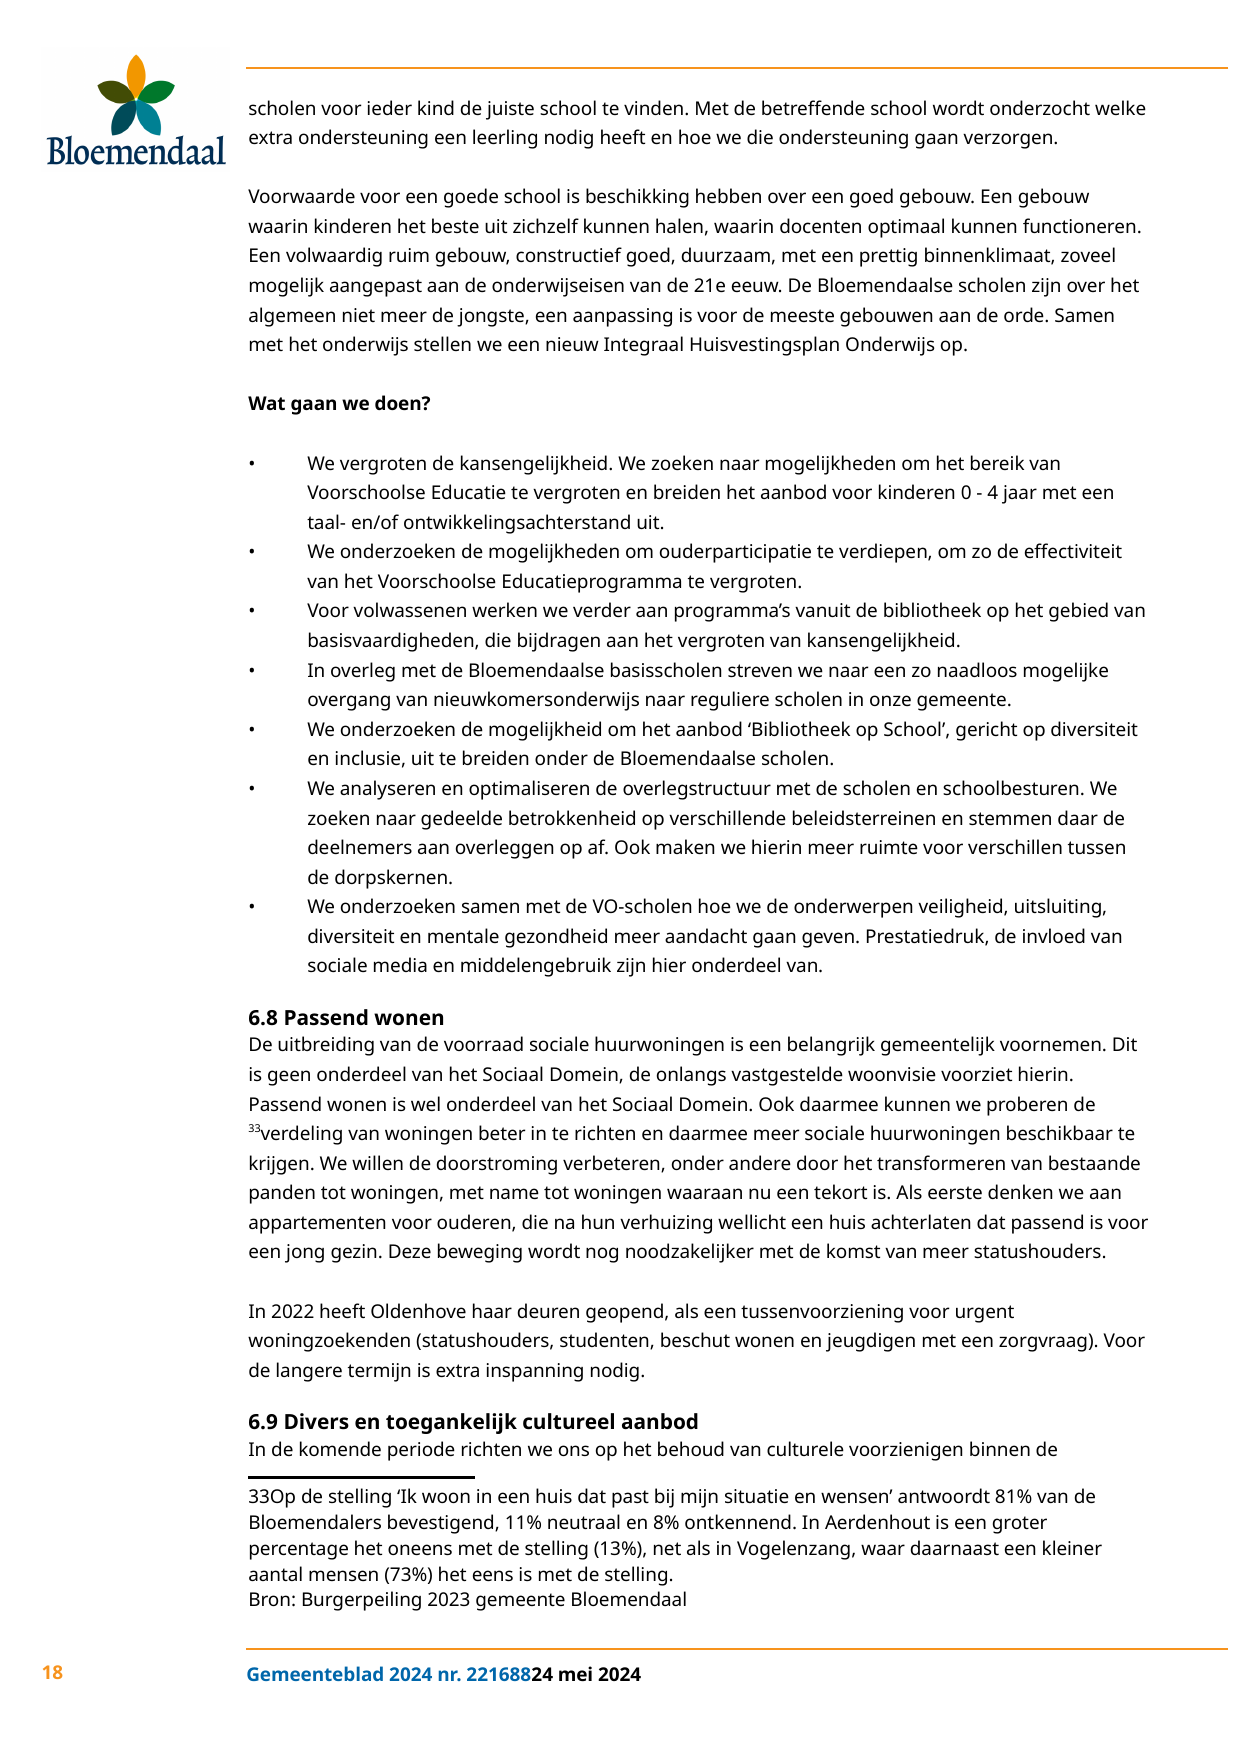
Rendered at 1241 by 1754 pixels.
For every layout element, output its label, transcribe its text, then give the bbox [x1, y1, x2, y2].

text In de komende periode richten we ons op het behoud van culturele voorzienigen binnen de [248, 1436, 1152, 1462]
text De uitbreiding van de voorraad sociale huurwoningen is een belangrijk gemeentelijk voornemen. Dit is geen onderdeel van het Sociaal Domein, de onlangs vastgestelde woonvisie voorziet hierin. Passend wonen is wel onderdeel van het Sociaal Domein. Ook daarmee kunnen we proberen de verdeling van woningen beter in te richten en daarmee meer sociale huurwoningen beschikbaar te krijgen. We willen de doorstroming verbeteren, onder andere door het transformeren van bestaande panden tot woningen, met name tot woningen waaraan nu een tekort is. Als eerste denken we aan appartementen voor ouderen, die na hun verhuizing wellicht een huis achterlaten dat passend is voor een jong gezin. Deze beweging wordt nog noodzakelijker met de komst van meer statushouders. [248, 1032, 1152, 1264]
list Voor volwassenen werken we verder aan programma’s vanuit de bibliotheek op het gebied van basisvaardigheden, die bijdragen aan het vergroten van kansengelijkheid. [248, 598, 1152, 653]
list We onderzoeken de mogelijkheid om het aanbod ‘Bibliotheek op School’, gericht op diversiteit en inclusie, uit te breiden onder de Bloemendaalse scholen. [248, 716, 1152, 771]
text Voorwaarde voor een goede school is beschikking hebben over een goed gebouw. Een gebouw waarin kinderen het beste uit zichzelf kunnen halen, waarin docenten optimaal kunnen functioneren. Een volwaardig ruim gebouw, constructief goed, duurzaam, met een prettig binnenklimaat, zoveel mogelijk aangepast aan de onderwijseisen van de 21e eeuw. De Bloemendaalse scholen zijn over het algemeen niet meer de jongste, een aanpassing is voor de meeste gebouwen aan de orde. Samen met het onderwijs stellen we een nieuw Integraal Huisvestingsplan Onderwijs op. [248, 183, 1152, 357]
list We onderzoeken samen met de VO-scholen hoe we de onderwerpen veiligheid, uitsluiting, diversiteit en mentale gezondheid meer aandacht gaan geven. Prestatiedruk, de invloed van sociale media en middelengebruik zijn hier onderdeel van. [248, 893, 1152, 978]
text 6.8 Passend wonen [248, 1003, 1152, 1032]
list In overleg met de Bloemendaalse basisscholen streven we naar een zo naadloos mogelijke overgang van nieuwkomersonderwijs naar reguliere scholen in onze gemeente. [248, 657, 1152, 712]
picture [41, 47, 231, 172]
text Op de stelling ‘Ik woon in een huis dat past bij mijn situatie en wensen’ antwoordt 81% van de Bloemendalers bevestigend, 11% neutraal en 8% ontkennend. In Aerdenhout is een groter percentage het oneens met de stelling (13%), net als in Vogelenzang, waar daarnaast een kleiner aantal mensen (73%) het eens is met de stelling. [248, 1483, 1152, 1586]
text Bron: Burgerpeiling 2023 gemeente Bloemendaal [248, 1586, 1152, 1612]
list We onderzoeken de mogelijkheden om ouderparticipatie te verdiepen, om zo de effectiviteit van het Voorschoolse Educatieprogramma te vergroten. [248, 538, 1152, 594]
text 6.9 Divers en toegankelijk cultureel aanbod [248, 1407, 1152, 1436]
list We analyseren en optimaliseren de overlegstructuur met de scholen en schoolbesturen. We zoeken naar gedeelde betrokkenheid op verschillende beleidsterreinen en stemmen daar de deelnemers aan overleggen op af. Ook maken we hierin meer ruimte voor verschillen tussen de dorpskernen. [248, 775, 1152, 890]
text Wat gaan we doen? [248, 391, 1152, 416]
text In 2022 heeft Oldenhove haar deuren geopend, als een tussenvoorziening voor urgent woningzoekenden (statushouders, studenten, beschut wonen en jeugdigen met een zorgvraag). Voor de langere termijn is extra inspanning nodig. [248, 1298, 1152, 1383]
text scholen voor ieder kind de juiste school te vinden. Met de betreffende school wordt onderzocht welke extra ondersteuning een leerling nodig heeft en hoe we die ondersteuning gaan verzorgen. [248, 95, 1152, 150]
list We vergroten de kansengelijkheid. We zoeken naar mogelijkheden om het bereik van Voorschoolse Educatie te vergroten en breiden het aanbod voor kinderen 0 - 4 jaar met een taal- en/of ontwikkelingsachterstand uit. [248, 450, 1152, 535]
